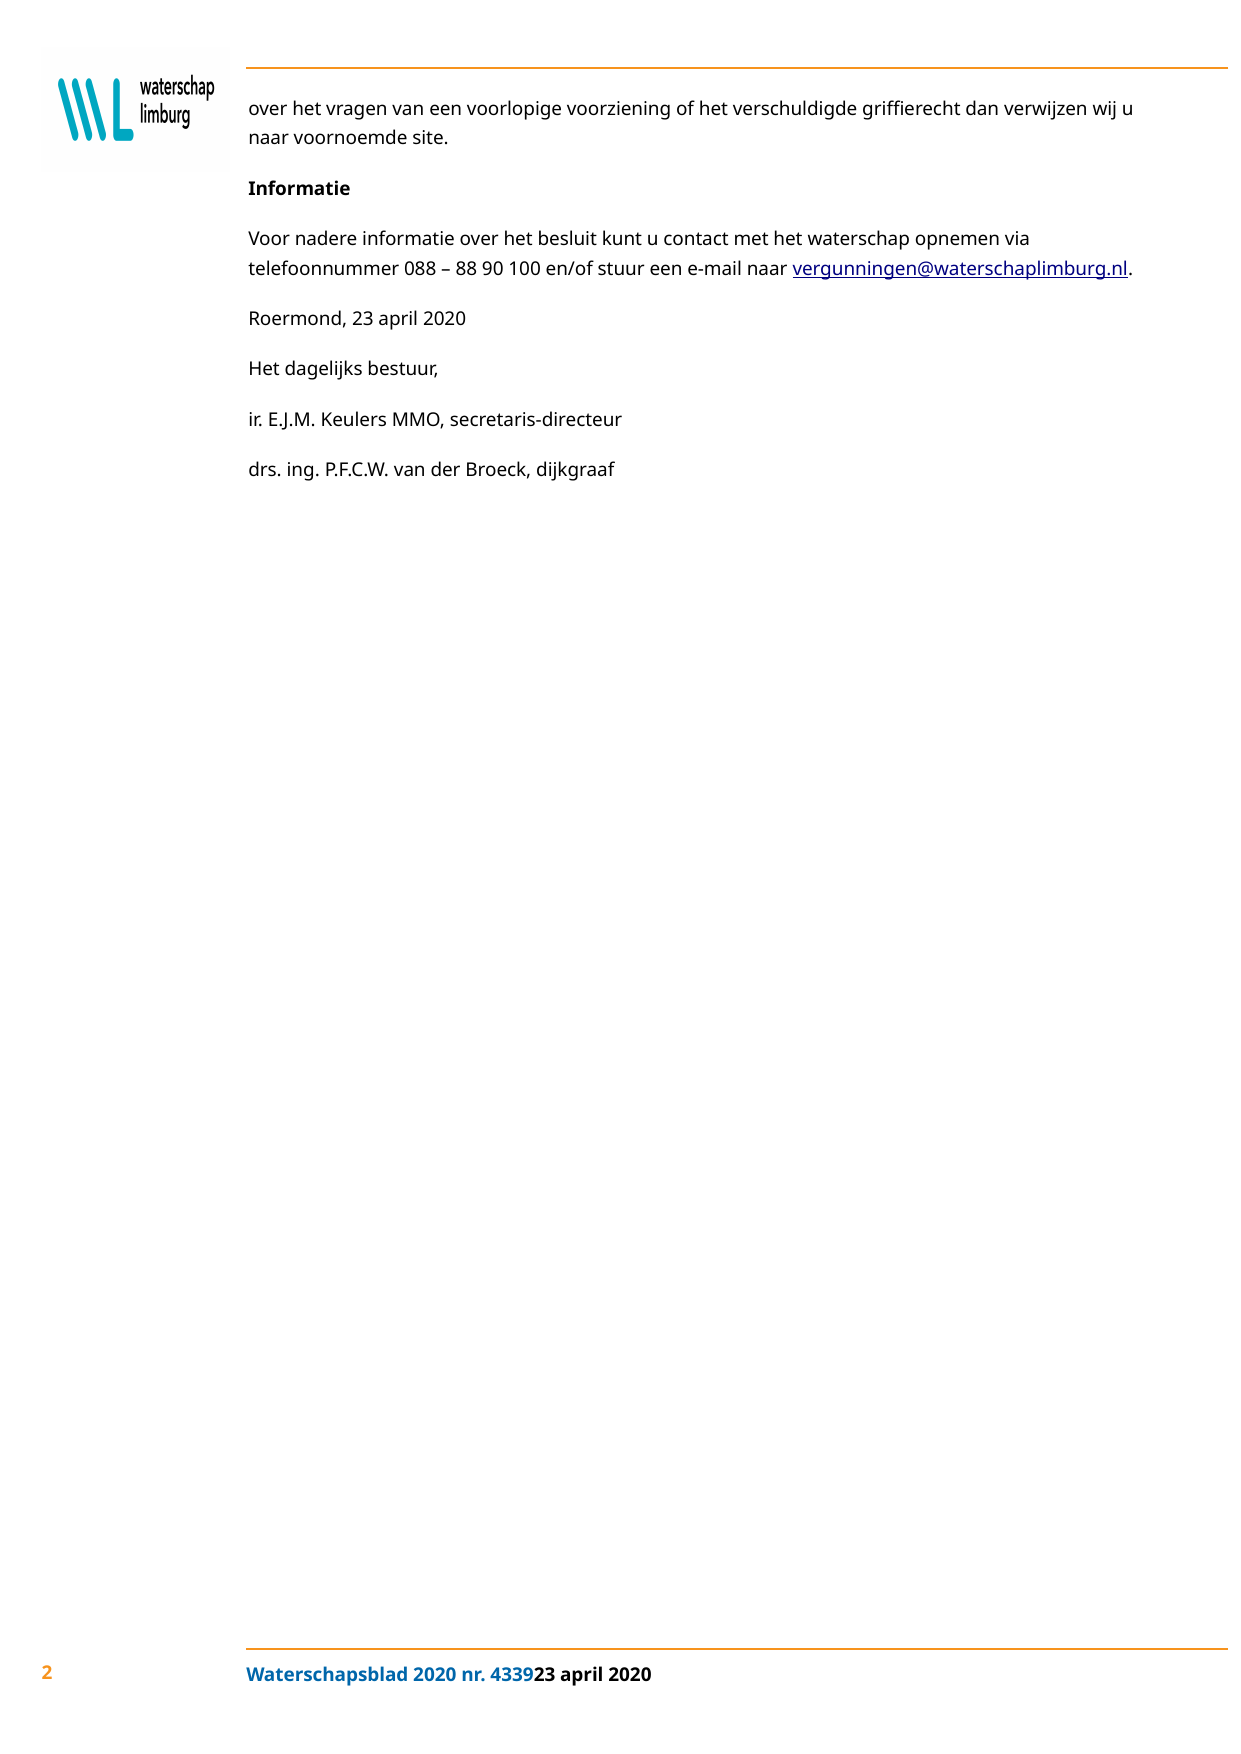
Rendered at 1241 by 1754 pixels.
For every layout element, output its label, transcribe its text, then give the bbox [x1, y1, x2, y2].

text ir. E.J.M. Keulers MMO, secretaris-directeur [248, 406, 1152, 432]
text Roermond, 23 april 2020 [248, 305, 1152, 331]
text Voor nadere informatie over het besluit kunt u contact met het waterschap opnemen via telefoonnummer 088 – 88 90 100 en/of stuur een e-mail naar vergunningen@waterschaplimburg.nl. [248, 225, 1152, 281]
picture [41, 47, 231, 172]
text Informatie [248, 175, 1152, 201]
text Het dagelijks bestuur, [248, 356, 1152, 381]
text over het vragen van een voorlopige voorziening of het verschuldigde griffierecht dan verwijzen wij u naar voornoemde site. [248, 95, 1152, 150]
text drs. ing. P.F.C.W. van der Broeck, dijkgraaf [248, 456, 1152, 482]
